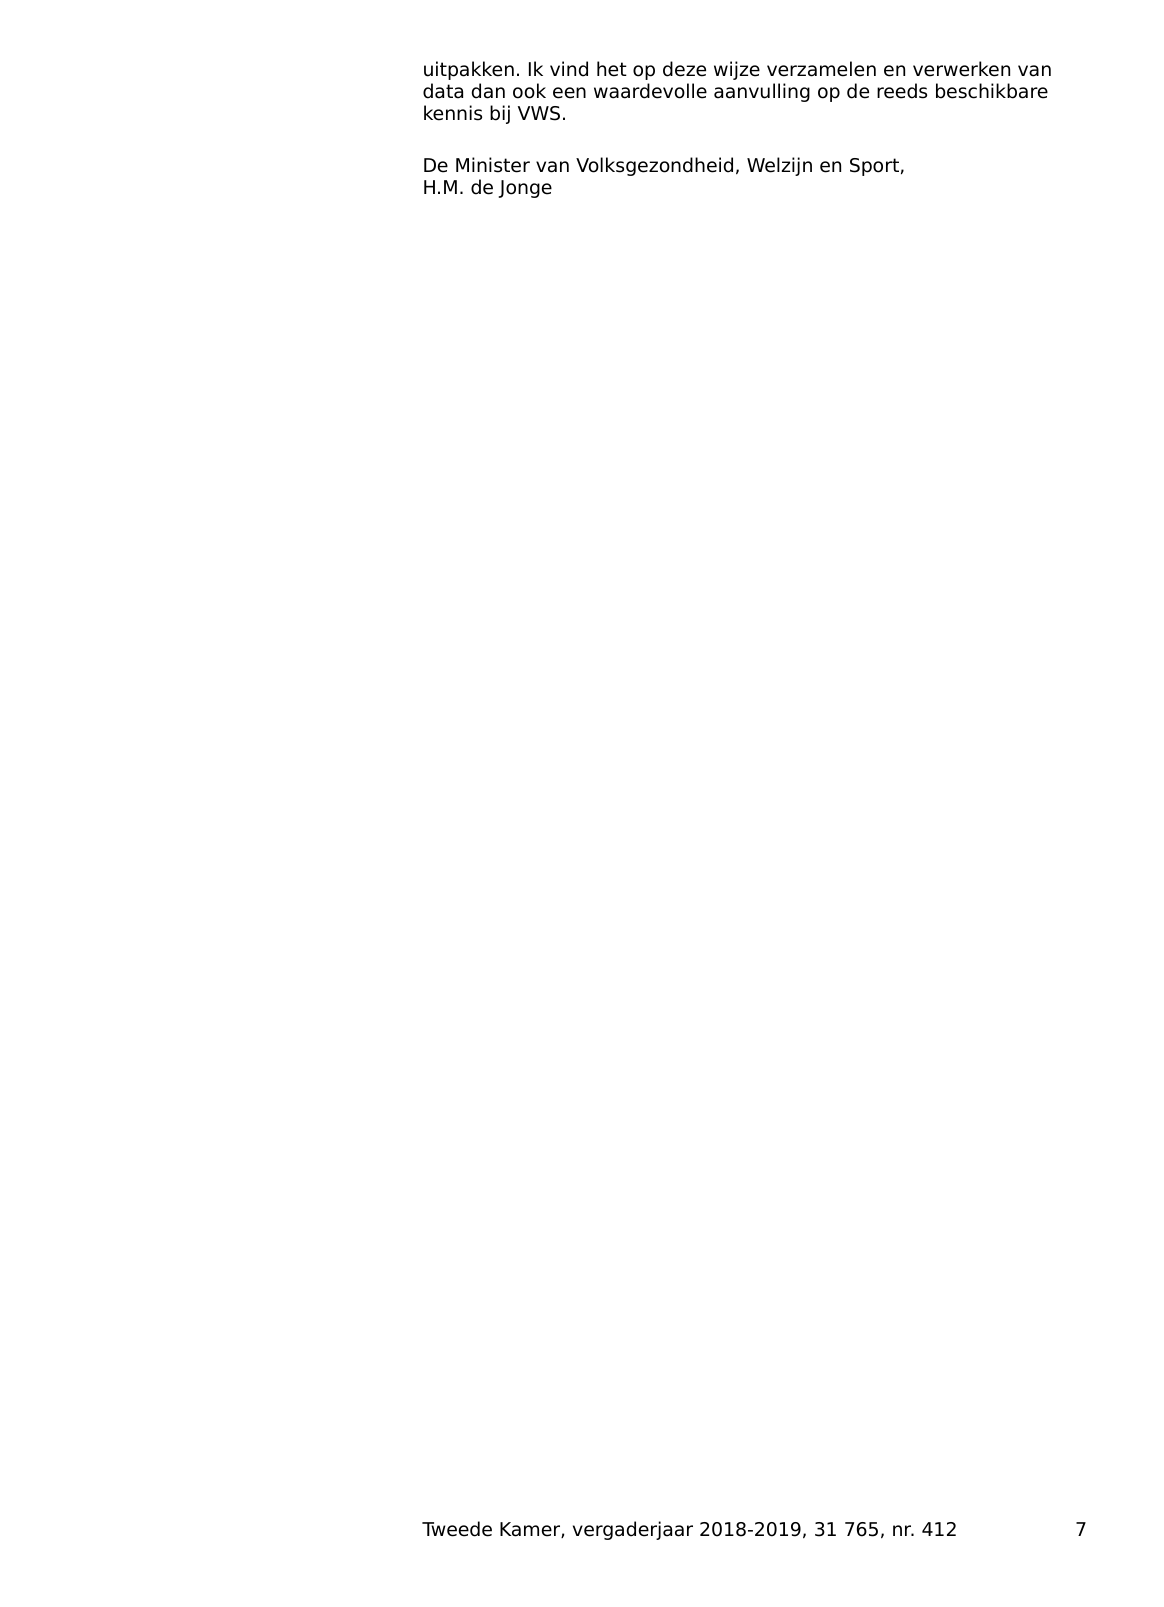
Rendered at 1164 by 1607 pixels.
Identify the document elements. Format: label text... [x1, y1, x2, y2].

text uitpakken. Ik vind het op deze wijze verzamelen en verwerken van data dan ook een waardevolle aanvulling op de reeds beschikbare kennis bij VWS. [422, 59, 1087, 125]
text De Minister van Volksgezondheid, Welzijn en Sport, H.M. de Jonge [422, 155, 1087, 199]
